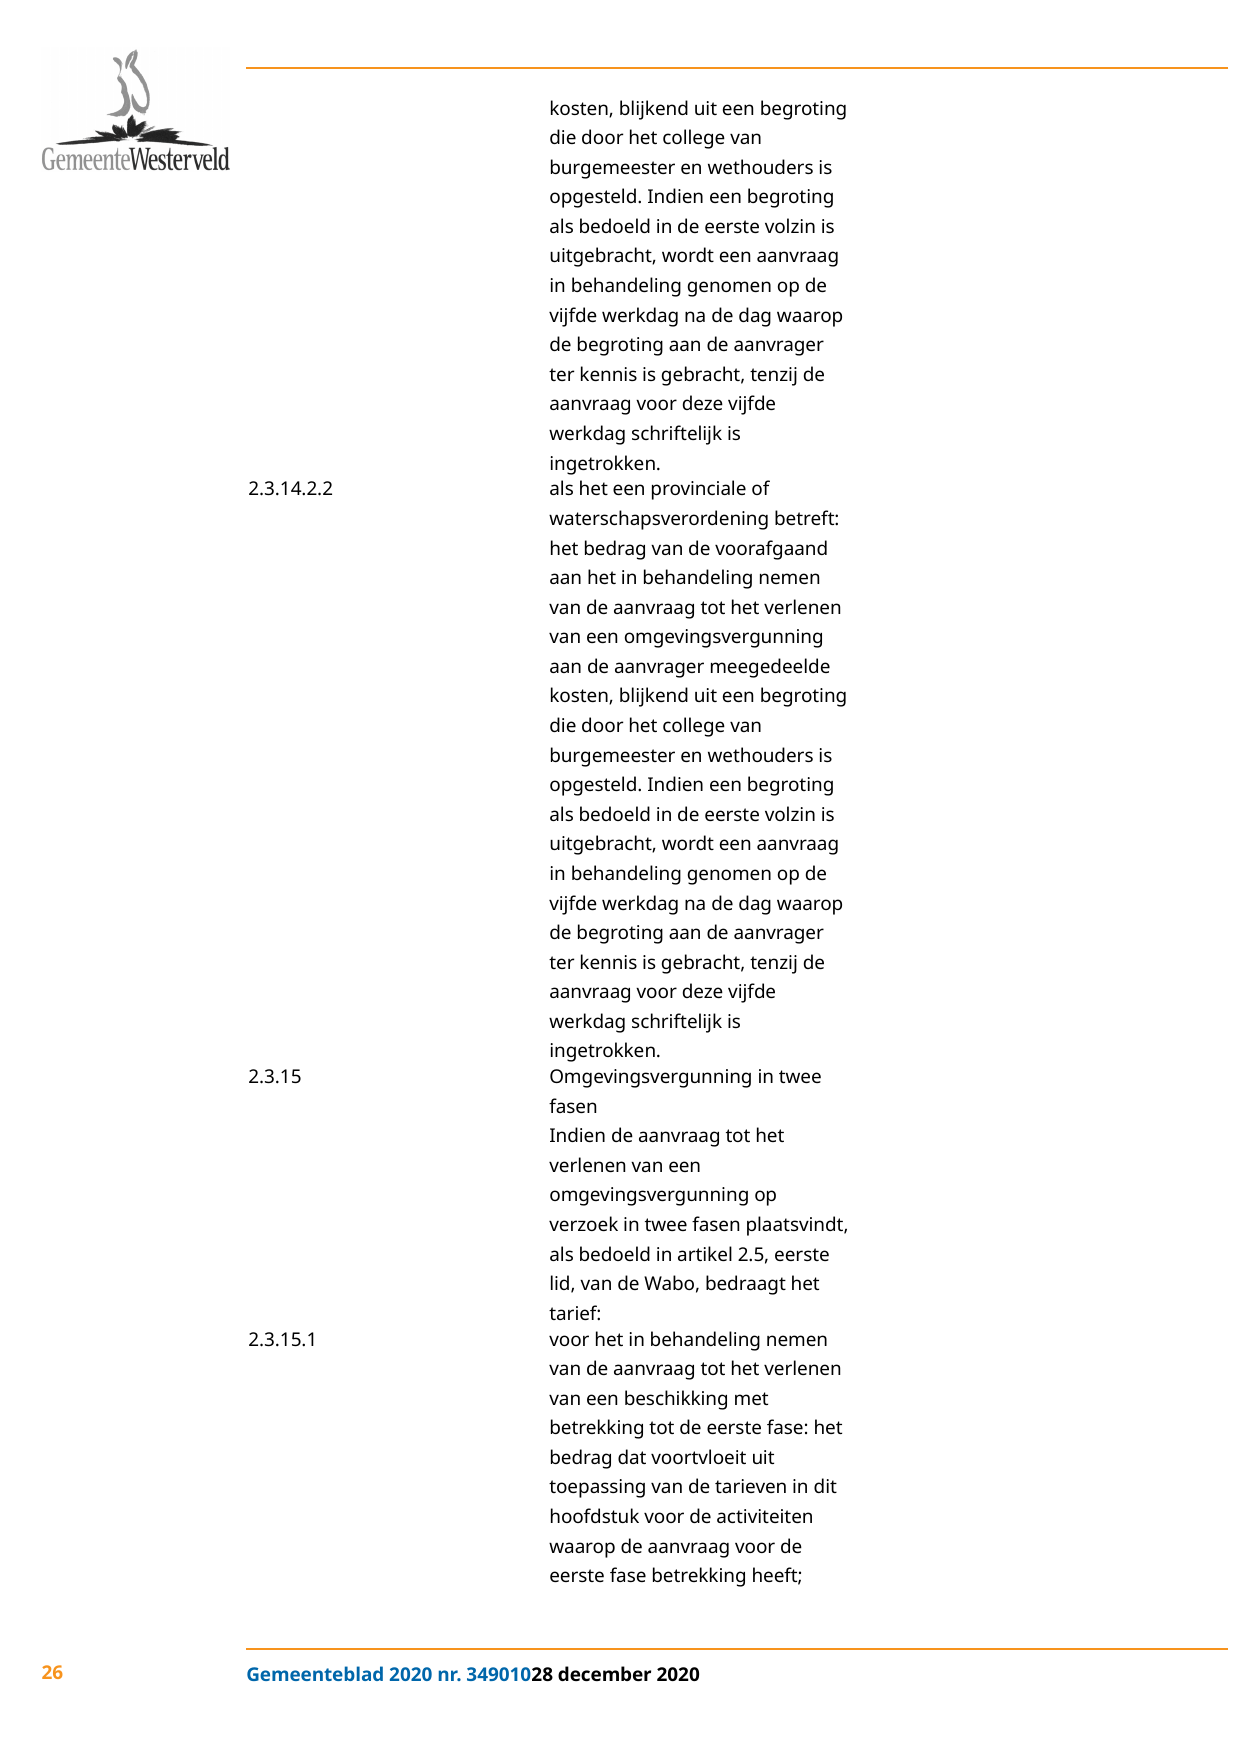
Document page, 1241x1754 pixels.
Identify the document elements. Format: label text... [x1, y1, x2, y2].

table_cell kosten, blijkend uit een begroting die door het college van burgemeester en wethouders is opgesteld. Indien een begroting als bedoeld in de eerste volzin is uitgebracht, wordt een aanvraag in behandeling genomen op de vijfde werkdag na de dag waarop de begroting aan de aanvrager ter kennis is gebracht, tenzij de aanvraag voor deze vijfde werkdag schriftelijk is ingetrokken. [549, 95, 850, 476]
table_cell 2.3.14.2.2 [248, 476, 549, 1063]
table_cell voor het in behandeling nemen van de aanvraag tot het verlenen van een beschikking met betrekking tot de eerste fase: het bedrag dat voortvloeit uit toepassing van de tarieven in dit hoofdstuk voor de activiteiten waarop de aanvraag voor de eerste fase betrekking heeft; [549, 1326, 850, 1588]
table_cell [850, 1063, 1152, 1326]
table_cell [850, 1326, 1152, 1588]
table_cell [850, 476, 1152, 1063]
table_cell Omgevingsvergunning in twee fasen Indien de aanvraag tot het verlenen van een omgevingsvergunning op verzoek in twee fasen plaatsvindt, als bedoeld in artikel 2.5, eerste lid, van de Wabo, bedraagt het tarief: [549, 1063, 850, 1326]
table_cell 2.3.15 [248, 1063, 549, 1326]
picture [41, 47, 231, 172]
table_cell als het een provinciale of waterschapsverordening betreft: het bedrag van de voorafgaand aan het in behandeling nemen van de aanvraag tot het verlenen van een omgevingsvergunning aan de aanvrager meegedeelde kosten, blijkend uit een begroting die door het college van burgemeester en wethouders is opgesteld. Indien een begroting als bedoeld in de eerste volzin is uitgebracht, wordt een aanvraag in behandeling genomen op de vijfde werkdag na de dag waarop de begroting aan de aanvrager ter kennis is gebracht, tenzij de aanvraag voor deze vijfde werkdag schriftelijk is ingetrokken. [549, 476, 850, 1063]
table_cell [248, 95, 549, 476]
table_cell 2.3.15.1 [248, 1326, 549, 1588]
table_cell [850, 95, 1152, 476]
